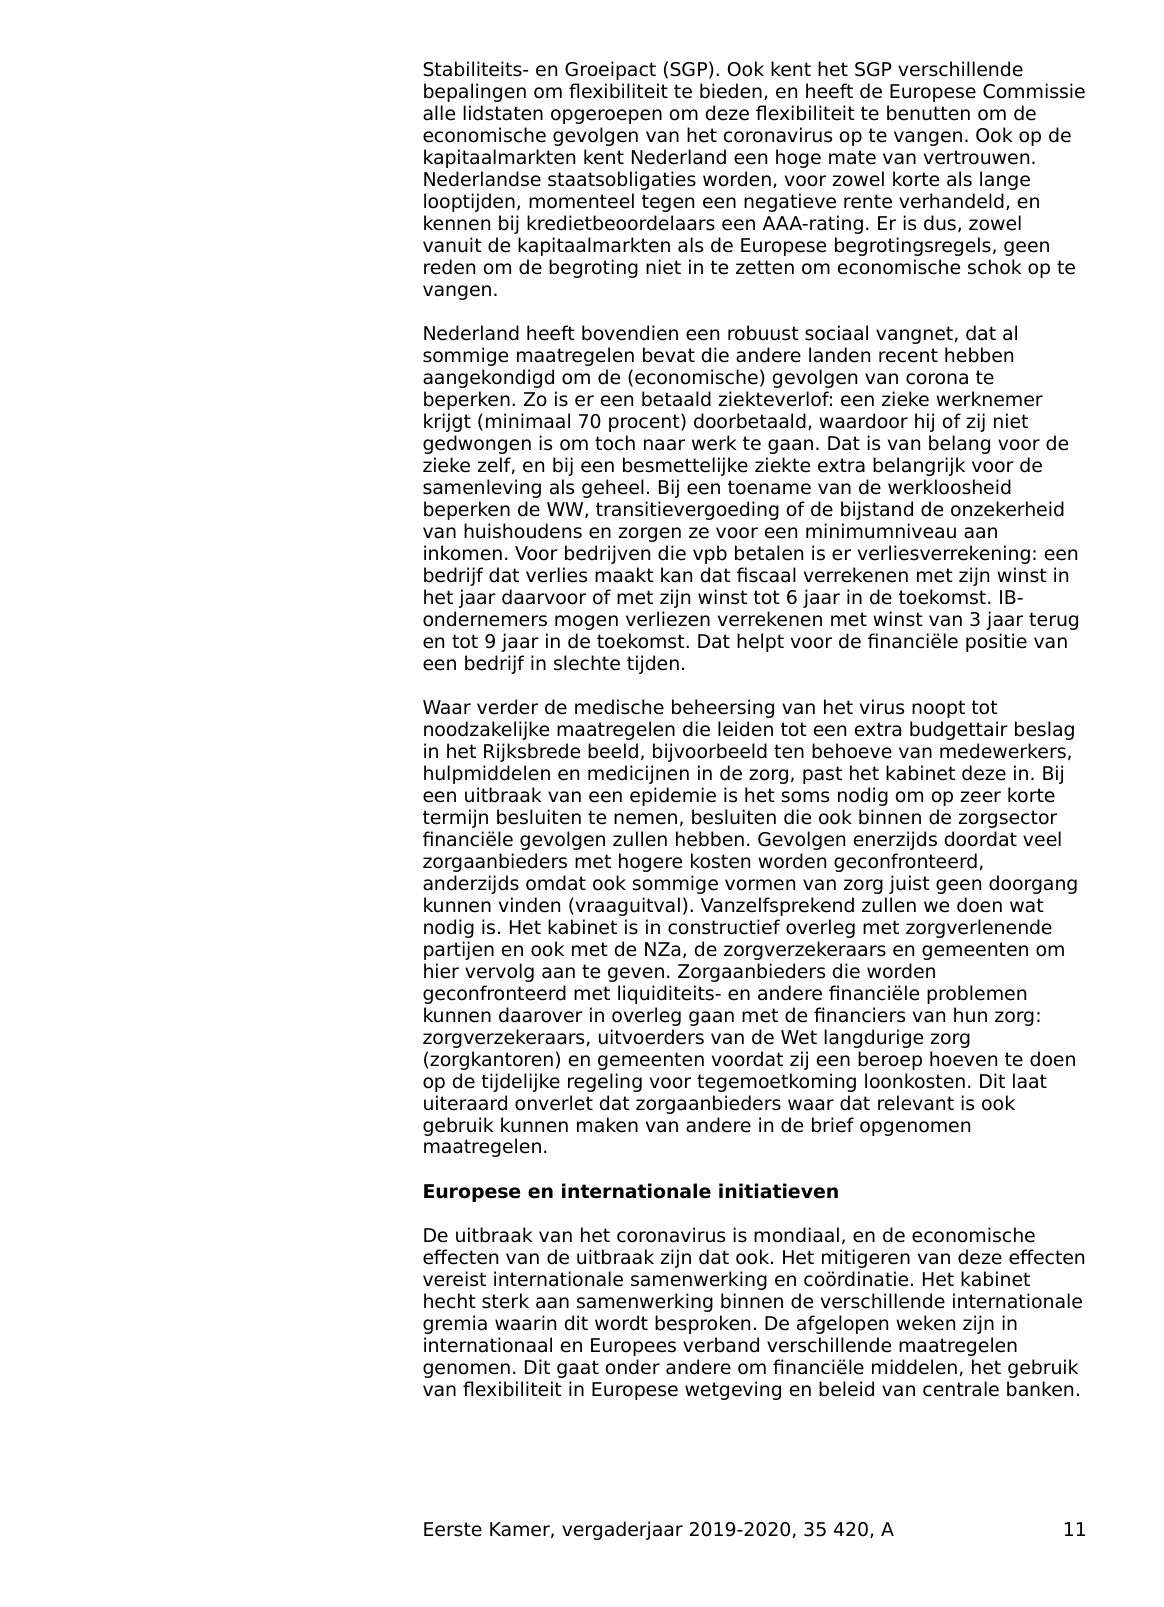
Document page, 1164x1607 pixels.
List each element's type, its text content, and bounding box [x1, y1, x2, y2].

text De uitbraak van het coronavirus is mondiaal, en de economische effecten van de uitbraak zijn dat ook. Het mitigeren van deze effecten vereist internationale samenwerking en coördinatie. Het kabinet hecht sterk aan samenwerking binnen de verschillende internationale gremia waarin dit wordt besproken. De afgelopen weken zijn in internationaal en Europees verband verschillende maatregelen genomen. Dit gaat onder andere om financiële middelen, het gebruik van flexibiliteit in Europese wetgeving en beleid van centrale banken. [422, 1225, 1087, 1401]
text Stabiliteits- en Groeipact (SGP). Ook kent het SGP verschillende bepalingen om flexibiliteit te bieden, en heeft de Europese Commissie alle lidstaten opgeroepen om deze flexibiliteit te benutten om de economische gevolgen van het coronavirus op te vangen. Ook op de kapitaalmarkten kent Nederland een hoge mate van vertrouwen. Nederlandse staatsobligaties worden, voor zowel korte als lange looptijden, momenteel tegen een negatieve rente verhandeld, en kennen bij kredietbeoordelaars een AAA-rating. Er is dus, zowel vanuit de kapitaalmarkten als de Europese begrotingsregels, geen reden om de begroting niet in te zetten om economische schok op te vangen. [422, 59, 1087, 301]
subtitle Europese en internationale initiatieven [422, 1181, 1087, 1203]
text Nederland heeft bovendien een robuust sociaal vangnet, dat al sommige maatregelen bevat die andere landen recent hebben aangekondigd om de (economische) gevolgen van corona te beperken. Zo is er een betaald ziekteverlof: een zieke werknemer krijgt (minimaal 70 procent) doorbetaald, waardoor hij of zij niet gedwongen is om toch naar werk te gaan. Dat is van belang voor de zieke zelf, en bij een besmettelijke ziekte extra belangrijk voor de samenleving als geheel. Bij een toename van de werkloosheid beperken de WW, transitievergoeding of de bijstand de onzekerheid van huishoudens en zorgen ze voor een minimumniveau aan inkomen. Voor bedrijven die vpb betalen is er verliesverrekening: een bedrijf dat verlies maakt kan dat fiscaal verrekenen met zijn winst in het jaar daarvoor of met zijn winst tot 6 jaar in de toekomst. IB-ondernemers mogen verliezen verrekenen met winst van 3 jaar terug en tot 9 jaar in de toekomst. Dat helpt voor de financiële positie van een bedrijf in slechte tijden. [422, 323, 1087, 675]
text Waar verder de medische beheersing van het virus noopt tot noodzakelijke maatregelen die leiden tot een extra budgettair beslag in het Rijksbrede beeld, bijvoorbeeld ten behoeve van medewerkers, hulpmiddelen en medicijnen in de zorg, past het kabinet deze in. Bij een uitbraak van een epidemie is het soms nodig om op zeer korte termijn besluiten te nemen, besluiten die ook binnen de zorgsector financiële gevolgen zullen hebben. Gevolgen enerzijds doordat veel zorgaanbieders met hogere kosten worden geconfronteerd, anderzijds omdat ook sommige vormen van zorg juist geen doorgang kunnen vinden (vraaguitval). Vanzelfsprekend zullen we doen wat nodig is. Het kabinet is in constructief overleg met zorgverlenende partijen en ook met de NZa, de zorgverzekeraars en gemeenten om hier vervolg aan te geven. Zorgaanbieders die worden geconfronteerd met liquiditeits- en andere financiële problemen kunnen daarover in overleg gaan met de financiers van hun zorg: zorgverzekeraars, uitvoerders van de Wet langdurige zorg (zorgkantoren) en gemeenten voordat zij een beroep hoeven te doen op de tijdelijke regeling voor tegemoetkoming loonkosten. Dit laat uiteraard onverlet dat zorgaanbieders waar dat relevant is ook gebruik kunnen maken van andere in de brief opgenomen maatregelen. [422, 697, 1087, 1158]
